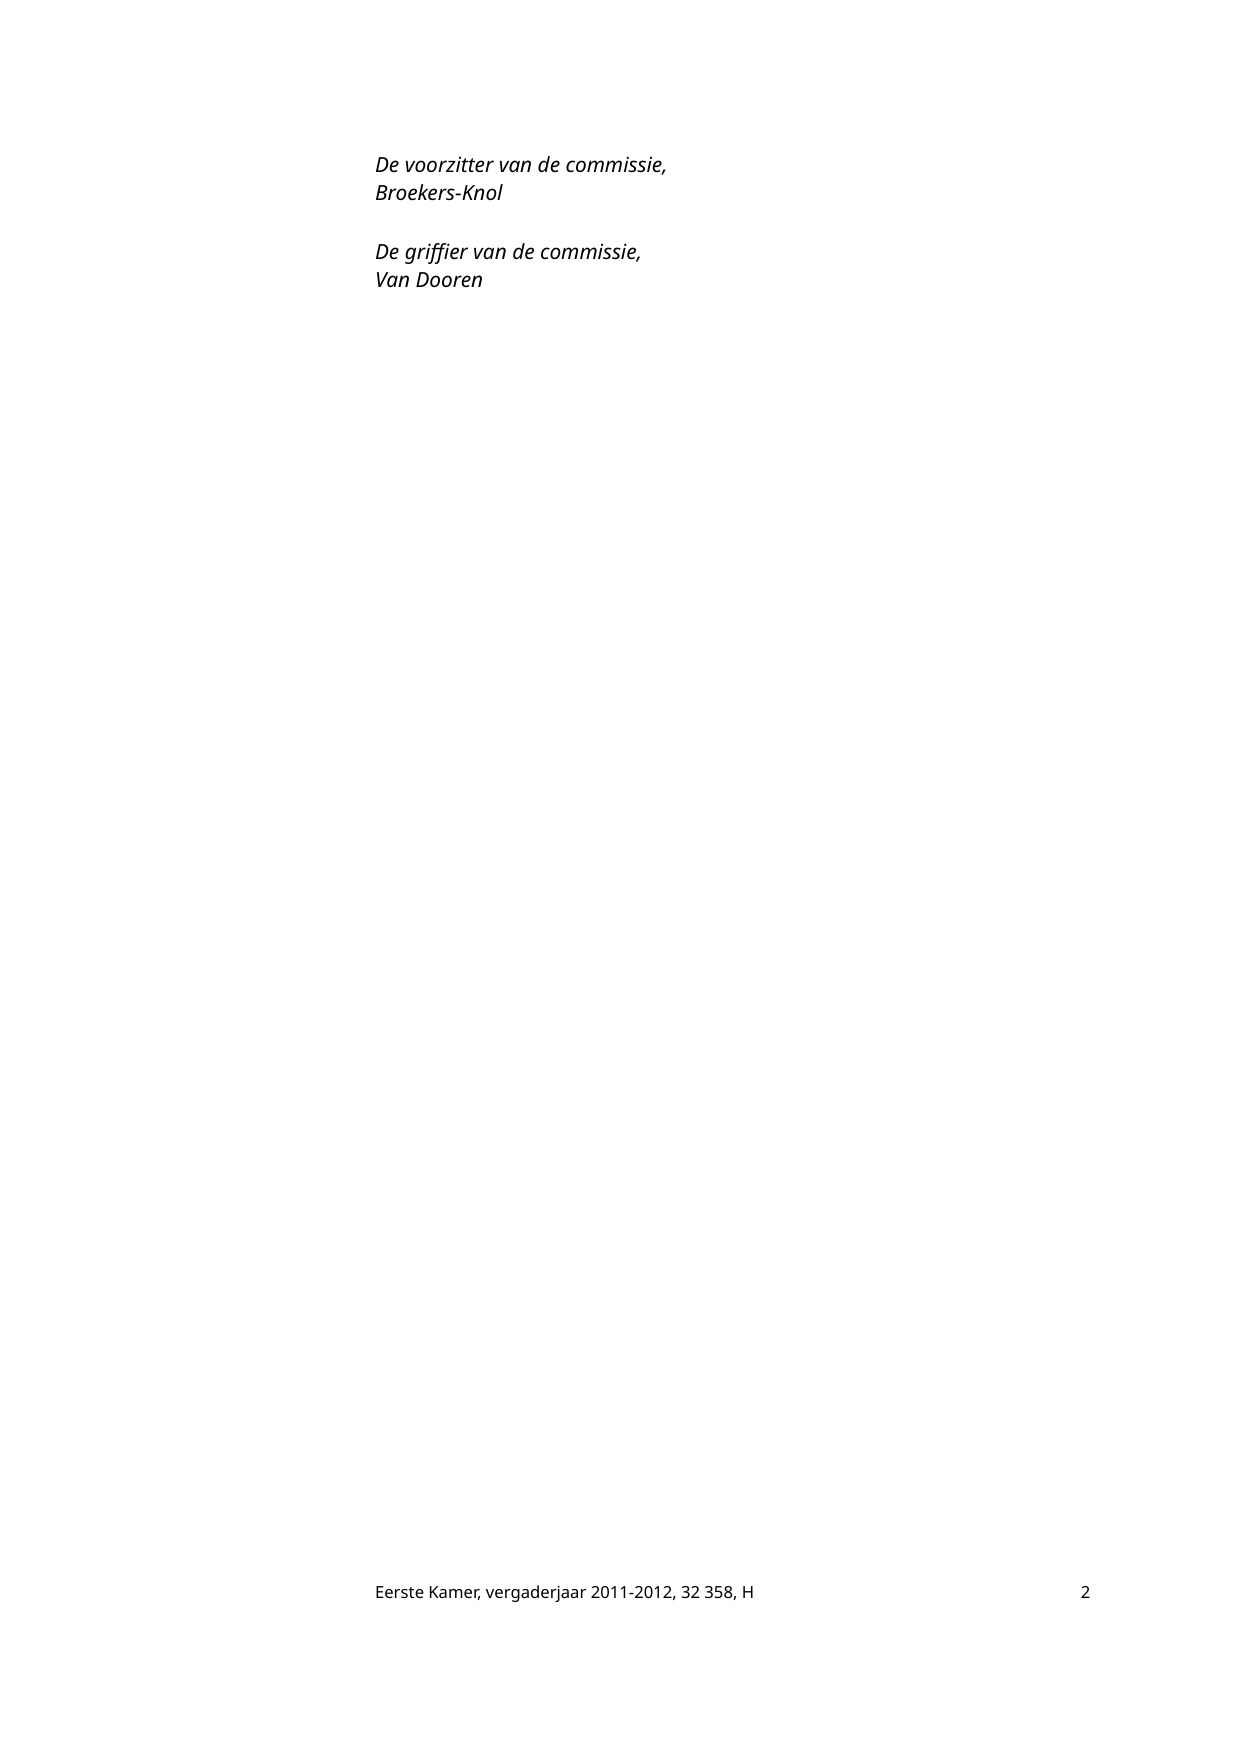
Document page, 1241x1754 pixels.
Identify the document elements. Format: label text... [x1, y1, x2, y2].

text Broekers-Knol [375, 178, 1090, 207]
text De voorzitter van de commissie, [375, 150, 1090, 178]
text Van Dooren [375, 265, 1090, 294]
text De griffier van de commissie, [375, 237, 1090, 265]
